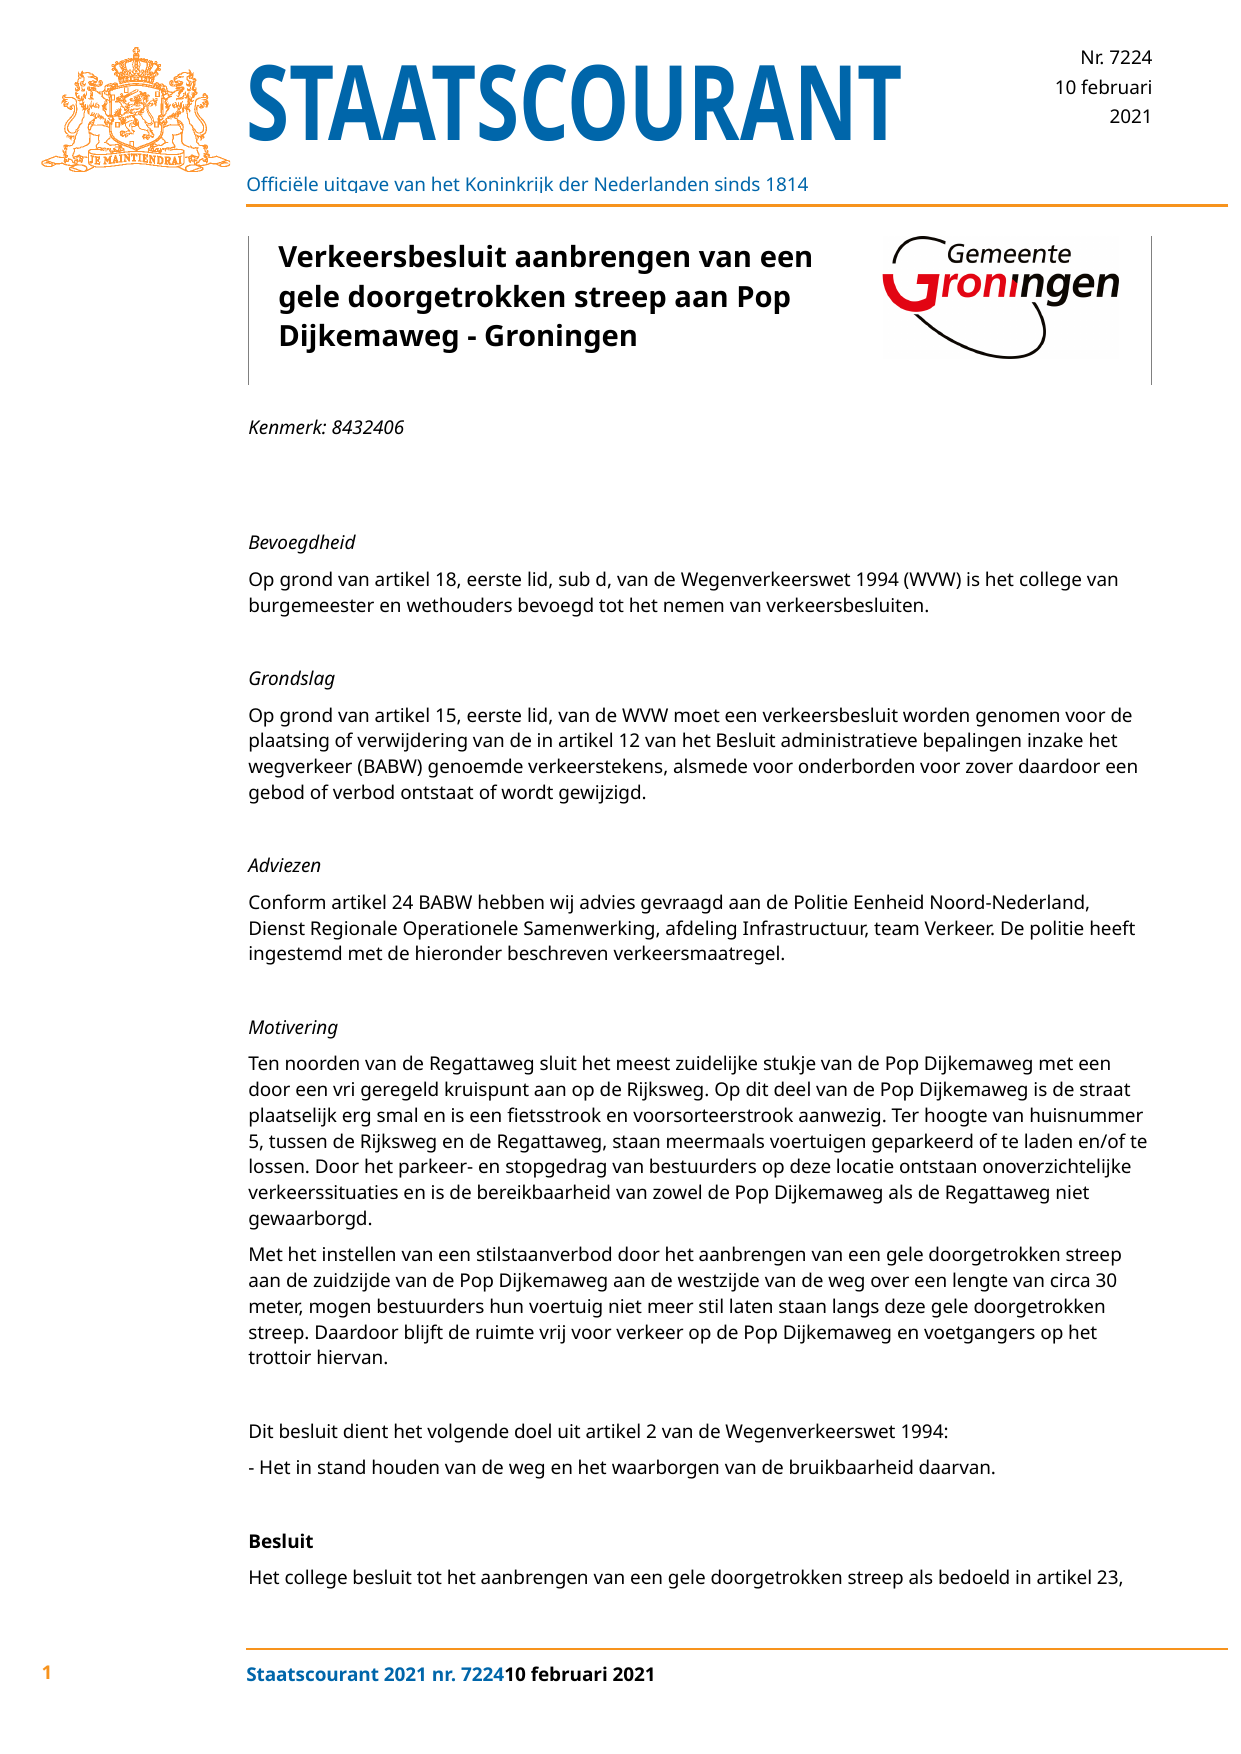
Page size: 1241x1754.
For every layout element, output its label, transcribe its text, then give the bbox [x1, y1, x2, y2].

picture [882, 236, 1119, 359]
text Besluit [248, 1528, 1152, 1554]
text Bevoegdheid [248, 529, 1152, 555]
text Adviezen [248, 852, 1152, 878]
table_header [850, 236, 1151, 385]
table_header Verkeersbesluit aanbrengen van een gele doorgetrokken streep aan Pop Dijkemaweg - Groningen [249, 236, 850, 385]
text Op grond van artikel 15, eerste lid, van de WVW moet een verkeersbesluit worden genomen voor de plaatsing of verwijdering van de in artikel 12 van het Besluit administratieve bepalingen inzake het wegverkeer (BABW) genoemde verkeerstekens, alsmede voor onderborden voor zover daardoor een gebod of verbod ontstaat of wordt gewijzigd. [248, 702, 1152, 805]
text Het college besluit tot het aanbrengen van een gele doorgetrokken streep als bedoeld in artikel 23, [248, 1564, 1152, 1590]
text Met het instellen van een stilstaanverbod door het aanbrengen van een gele doorgetrokken streep aan de zuidzijde van de Pop Dijkemaweg aan de westzijde van de weg over een lengte van circa 30 meter, mogen bestuurders hun voertuig niet meer stil laten staan langs deze gele doorgetrokken streep. Daardoor blijft de ruimte vrij voor verkeer op de Pop Dijkemaweg en voetgangers op het trottoir hiervan. [248, 1242, 1152, 1370]
text Dit besluit dient het volgende doel uit artikel 2 van de Wegenverkeerswet 1994: [248, 1418, 1152, 1444]
text Ten noorden van de Regattaweg sluit het meest zuidelijke stukje van de Pop Dijkemaweg met een door een vri geregeld kruispunt aan op de Rijksweg. Op dit deel van de Pop Dijkemaweg is de straat plaatselijk erg smal en is een fietsstrook en voorsorteerstrook aanwezig. Ter hoogte van huisnummer 5, tussen de Rijksweg en de Regattaweg, staan meermaals voertuigen geparkeerd of te laden en/of te lossen. Door het parkeer- en stopgedrag van bestuurders op deze locatie ontstaan onoverzichtelijke verkeerssituaties en is de bereikbaarheid van zowel de Pop Dijkemaweg als de Regattaweg niet gewaarborgd. [248, 1051, 1152, 1231]
text - Het in stand houden van de weg en het waarborgen van de bruikbaarheid daarvan. [248, 1454, 1152, 1480]
text Op grond van artikel 18, eerste lid, sub d, van de Wegenverkeerswet 1994 (WVW) is het college van burgemeester en wethouders bevoegd tot het nemen van verkeersbesluiten. [248, 566, 1152, 618]
picture [41, 47, 231, 172]
text Grondslag [248, 665, 1152, 691]
text Conform artikel 24 BABW hebben wij advies gevraagd aan de Politie Eenheid Noord-Nederland, Dienst Regionale Operationele Samenwerking, afdeling Infrastructuur, team Verkeer. De politie heeft ingestemd met de hieronder beschreven verkeersmaatregel. [248, 889, 1152, 966]
text Kenmerk: 8432406 [248, 414, 1152, 440]
text Motivering [248, 1014, 1152, 1040]
